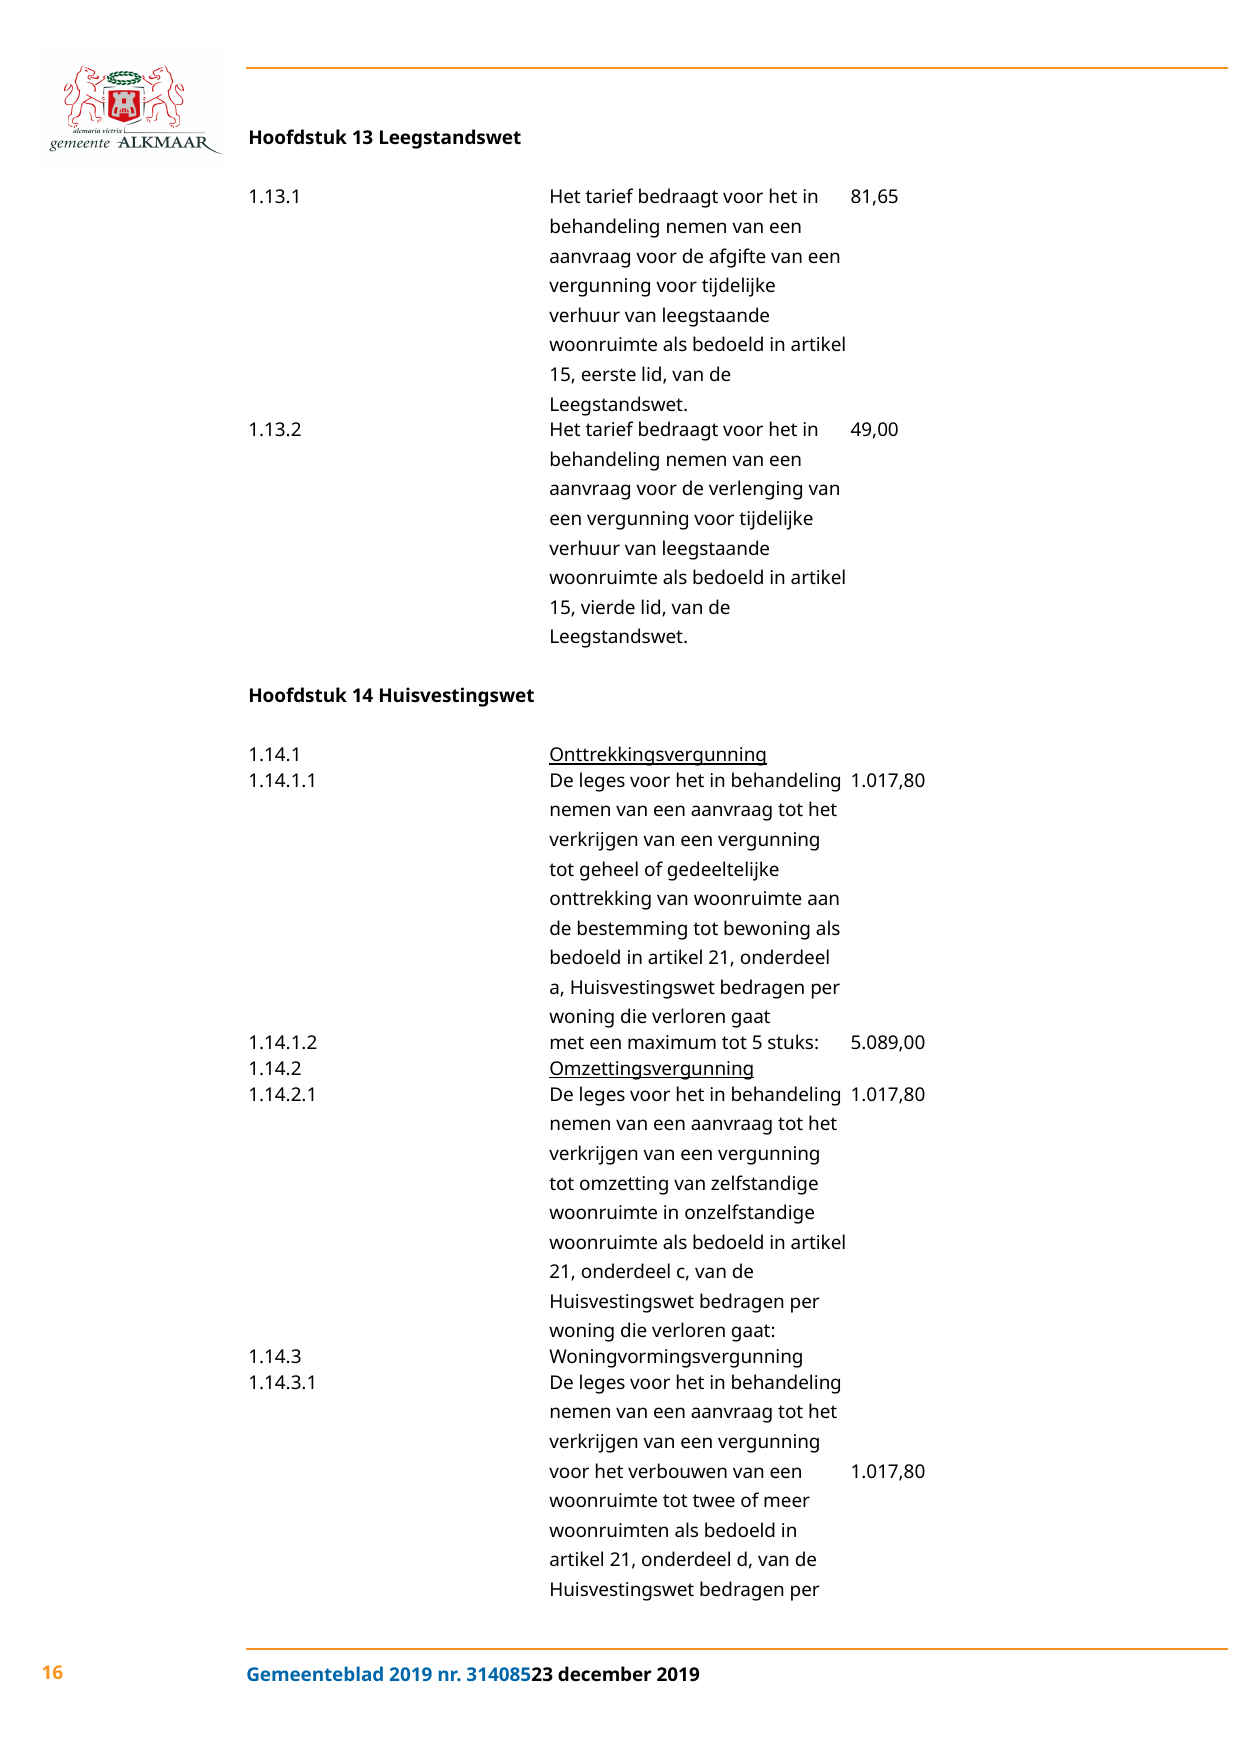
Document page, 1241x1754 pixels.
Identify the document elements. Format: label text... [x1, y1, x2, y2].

table_cell 1.017,80 [850, 1369, 1152, 1602]
text Hoofdstuk 14 Huisvestingswet [248, 682, 1152, 708]
table_cell 1.14.1.2 [248, 1030, 549, 1055]
table_cell [850, 1055, 1152, 1081]
table_header Het tarief bedraagt voor het in behandeling nemen van een aanvraag voor de afgifte van een vergunning voor tijdelijke verhuur van leegstaande woonruimte als bedoeld in artikel 15, eerste lid, van de Leegstandswet. [549, 184, 850, 416]
table_cell 1.017,80 [850, 1081, 1152, 1343]
table_cell met een maximum tot 5 stuks: [549, 1030, 850, 1055]
table_cell 1.14.3.1 [248, 1369, 549, 1602]
table_cell De leges voor het in behandeling nemen van een aanvraag tot het verkrijgen van een vergunning tot omzetting van zelfstandige woonruimte in onzelfstandige woonruimte als bedoeld in artikel 21, onderdeel c, van de Huisvestingswet bedragen per woning die verloren gaat: [549, 1081, 850, 1343]
table_cell Woningvormingsvergunning [549, 1343, 850, 1369]
table_header 81,65 [850, 184, 1152, 416]
table_cell 49,00 [850, 416, 1152, 649]
table_header Onttrekkingsvergunning [549, 741, 850, 767]
table_cell 1.14.2 [248, 1055, 549, 1081]
table_header [850, 741, 1152, 767]
picture [41, 47, 231, 172]
table_cell 1.14.1.1 [248, 767, 549, 1029]
table_cell De leges voor het in behandeling nemen van een aanvraag tot het verkrijgen van een vergunning tot geheel of gedeeltelijke onttrekking van woonruimte aan de bestemming tot bewoning als bedoeld in artikel 21, onderdeel a, Huisvestingswet bedragen per woning die verloren gaat [549, 767, 850, 1029]
table_cell De leges voor het in behandeling nemen van een aanvraag tot het verkrijgen van een vergunning voor het verbouwen van een woonruimte tot twee of meer woonruimten als bedoeld in artikel 21, onderdeel d, van de Huisvestingswet bedragen per [549, 1369, 850, 1602]
table_cell Het tarief bedraagt voor het in behandeling nemen van een aanvraag voor de verlenging van een vergunning voor tijdelijke verhuur van leegstaande woonruimte als bedoeld in artikel 15, vierde lid, van de Leegstandswet. [549, 416, 850, 649]
table_cell 1.14.3 [248, 1343, 549, 1369]
table_cell 1.017,80 [850, 767, 1152, 1029]
table_cell 5.089,00 [850, 1030, 1152, 1055]
table_cell 1.13.2 [248, 416, 549, 649]
text Hoofdstuk 13 Leegstandswet [248, 124, 1152, 150]
table_cell 1.14.2.1 [248, 1081, 549, 1343]
table_header 1.13.1 [248, 184, 549, 416]
table_cell [850, 1343, 1152, 1369]
table_cell Omzettingsvergunning [549, 1055, 850, 1081]
table_header 1.14.1 [248, 741, 549, 767]
